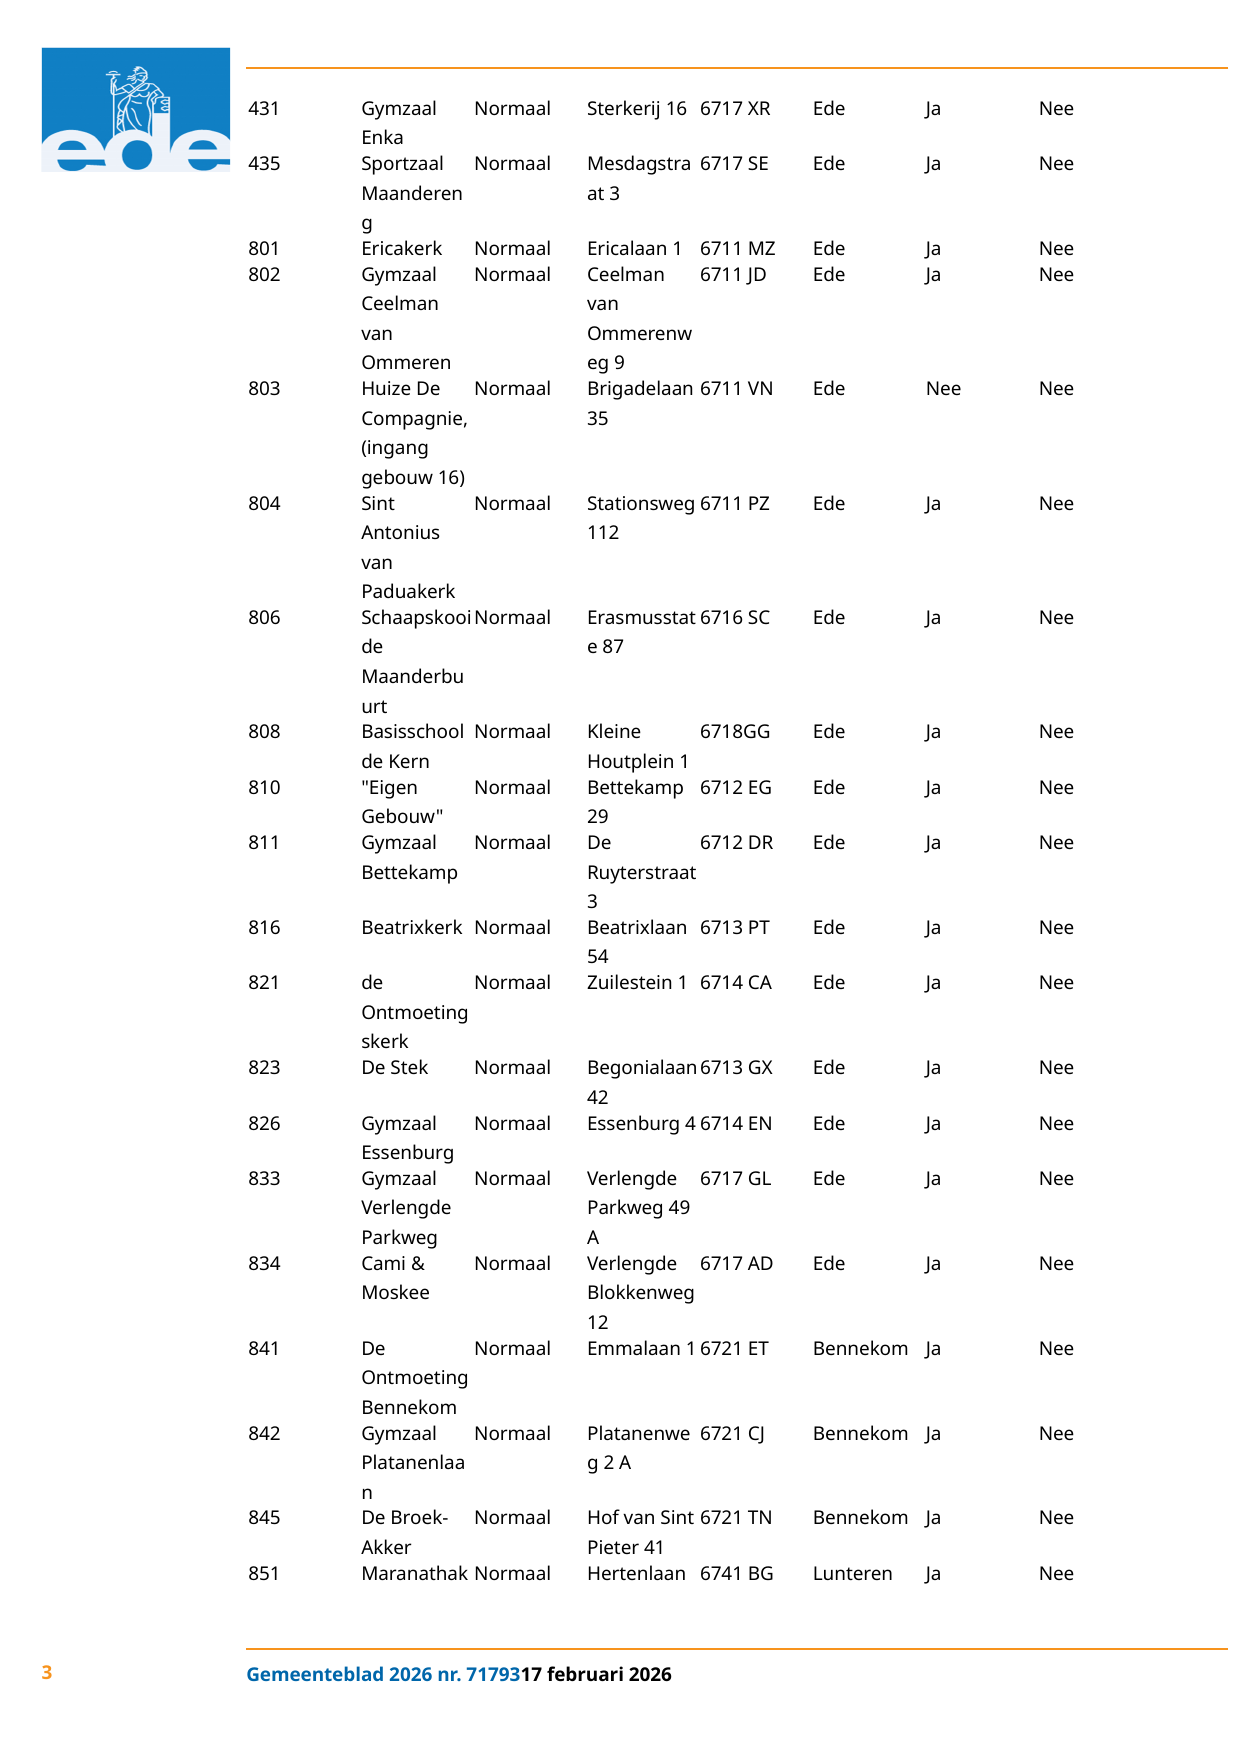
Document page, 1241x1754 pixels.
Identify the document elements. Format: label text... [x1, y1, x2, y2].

table_cell Brigadelaan 35 [587, 375, 700, 490]
table_cell 842 [248, 1420, 361, 1504]
table_cell Emmalaan 1 [587, 1335, 700, 1420]
table_cell Normaal [474, 490, 587, 604]
table_cell Maranathak [361, 1560, 474, 1586]
table_cell Ja [926, 774, 1038, 829]
table_cell De Broek-Akker [361, 1505, 474, 1560]
table_cell Platanenweg 2 A [587, 1420, 700, 1504]
table_cell Ja [926, 914, 1038, 969]
table_cell De Ruyterstraat 3 [587, 829, 700, 914]
table_cell Gymzaal Essenburg [361, 1110, 474, 1165]
table_cell 6711 VN [700, 375, 813, 490]
table_cell Begonialaan 42 [587, 1054, 700, 1110]
table_cell Nee [1039, 1505, 1152, 1560]
table_cell 810 [248, 774, 361, 829]
table_cell Normaal [474, 719, 587, 774]
table_cell Normaal [474, 1335, 587, 1420]
table_cell 6721 TN [700, 1505, 813, 1560]
table_cell Nee [1039, 774, 1152, 829]
table_cell Nee [1039, 719, 1152, 774]
table_cell Ja [926, 829, 1038, 914]
table_cell Nee [1039, 1250, 1152, 1335]
table_cell 6717 SE [700, 150, 813, 235]
table_cell Normaal [474, 261, 587, 375]
table_cell Hof van Sint Pieter 41 [587, 1505, 700, 1560]
table_cell Ceelman van Ommerenweg 9 [587, 261, 700, 375]
table_cell Hertenlaan [587, 1560, 700, 1586]
table_cell 6713 PT [700, 914, 813, 969]
table_cell Beatrixkerk [361, 914, 474, 969]
table_cell Nee [1039, 95, 1152, 150]
table_cell Huize De Compagnie, (ingang gebouw 16) [361, 375, 474, 490]
table_cell Mesdagstraat 3 [587, 150, 700, 235]
table_cell 841 [248, 1335, 361, 1420]
table_cell Ede [813, 150, 926, 235]
table_cell 834 [248, 1250, 361, 1335]
table_cell Ede [813, 1054, 926, 1110]
table_cell Ede [813, 375, 926, 490]
table_cell Nee [1039, 1110, 1152, 1165]
table_cell 6714 CA [700, 970, 813, 1054]
table_cell Normaal [474, 970, 587, 1054]
table_cell Nee [926, 375, 1038, 490]
table_cell 833 [248, 1165, 361, 1250]
table_cell Ede [813, 235, 926, 261]
table_cell 851 [248, 1560, 361, 1586]
table_cell 811 [248, 829, 361, 914]
table_cell Bennekom [813, 1420, 926, 1504]
table_cell 6716 SC [700, 604, 813, 719]
table_cell Ja [926, 150, 1038, 235]
table_cell Ede [813, 490, 926, 604]
table_cell 802 [248, 261, 361, 375]
table_cell 826 [248, 1110, 361, 1165]
table_cell Nee [1039, 235, 1152, 261]
table_cell Beatrixlaan 54 [587, 914, 700, 969]
table_cell 6741 BG [700, 1560, 813, 1586]
table_cell Nee [1039, 1335, 1152, 1420]
table_cell Ericalaan 1 [587, 235, 700, 261]
table_cell Nee [1039, 1420, 1152, 1504]
table_cell Ede [813, 1110, 926, 1165]
table_cell De Ontmoeting Bennekom [361, 1335, 474, 1420]
table_cell Sterkerij 16 [587, 95, 700, 150]
table_cell Normaal [474, 375, 587, 490]
table_cell Sportzaal Maandereng [361, 150, 474, 235]
table_cell Normaal [474, 95, 587, 150]
table_cell Normaal [474, 829, 587, 914]
table_cell Gymzaal Ceelman van Ommeren [361, 261, 474, 375]
table_cell 6717 AD [700, 1250, 813, 1335]
table_cell Stationsweg 112 [587, 490, 700, 604]
table_cell Nee [1039, 1165, 1152, 1250]
table_cell Ja [926, 1505, 1038, 1560]
table_cell 803 [248, 375, 361, 490]
table_cell Cami & Moskee [361, 1250, 474, 1335]
table_cell Normaal [474, 604, 587, 719]
table_cell Nee [1039, 1054, 1152, 1110]
table_cell Nee [1039, 604, 1152, 719]
table_cell Ja [926, 1420, 1038, 1504]
table_cell Basisschool de Kern [361, 719, 474, 774]
table_cell 6718GG [700, 719, 813, 774]
table_cell Normaal [474, 1054, 587, 1110]
table_cell Ericakerk [361, 235, 474, 261]
table_cell Schaapskooi de Maanderbuurt [361, 604, 474, 719]
table_cell Normaal [474, 1505, 587, 1560]
table_cell Ede [813, 95, 926, 150]
table_cell Verlengde Parkweg 49 A [587, 1165, 700, 1250]
table_cell 6717 GL [700, 1165, 813, 1250]
table_cell 431 [248, 95, 361, 150]
table_cell 801 [248, 235, 361, 261]
table_cell Normaal [474, 1165, 587, 1250]
table_cell Ede [813, 914, 926, 969]
table_cell Ja [926, 1335, 1038, 1420]
table_cell Ja [926, 1110, 1038, 1165]
table_cell Nee [1039, 829, 1152, 914]
table_cell Bennekom [813, 1505, 926, 1560]
table_cell 816 [248, 914, 361, 969]
table_cell Ede [813, 604, 926, 719]
table_cell Sint Antonius van Paduakerk [361, 490, 474, 604]
table_cell Ja [926, 490, 1038, 604]
table_cell Normaal [474, 1250, 587, 1335]
table_cell 6721 CJ [700, 1420, 813, 1504]
table_cell 804 [248, 490, 361, 604]
table_cell Erasmusstate 87 [587, 604, 700, 719]
table_cell 6714 EN [700, 1110, 813, 1165]
table_cell Normaal [474, 150, 587, 235]
table_cell 6717 XR [700, 95, 813, 150]
table_cell Nee [1039, 1560, 1152, 1586]
table_cell Ja [926, 95, 1038, 150]
table_cell Essenburg 4 [587, 1110, 700, 1165]
table_cell Nee [1039, 261, 1152, 375]
table_cell 6713 GX [700, 1054, 813, 1110]
table_cell 6711 PZ [700, 490, 813, 604]
table_cell Nee [1039, 490, 1152, 604]
table_cell de Ontmoetingskerk [361, 970, 474, 1054]
table_cell Ede [813, 261, 926, 375]
table_cell Ja [926, 719, 1038, 774]
table_cell Ja [926, 235, 1038, 261]
table_cell "Eigen Gebouw" [361, 774, 474, 829]
table_cell Ja [926, 1054, 1038, 1110]
table_cell Normaal [474, 914, 587, 969]
table_cell Nee [1039, 914, 1152, 969]
table_cell Normaal [474, 1110, 587, 1165]
table_cell 435 [248, 150, 361, 235]
table_cell 821 [248, 970, 361, 1054]
table_cell Ja [926, 970, 1038, 1054]
table_cell Verlengde Blokkenweg 12 [587, 1250, 700, 1335]
table_cell Normaal [474, 774, 587, 829]
table_cell Normaal [474, 1560, 587, 1586]
table_cell Ede [813, 1250, 926, 1335]
table_cell Nee [1039, 150, 1152, 235]
picture [41, 47, 231, 172]
table_cell Normaal [474, 235, 587, 261]
table_cell Ja [926, 1165, 1038, 1250]
table_cell Gymzaal Bettekamp [361, 829, 474, 914]
table_cell 808 [248, 719, 361, 774]
table_cell Gymzaal Enka [361, 95, 474, 150]
table_cell 845 [248, 1505, 361, 1560]
table_cell 6721 ET [700, 1335, 813, 1420]
table_cell Ja [926, 261, 1038, 375]
table_cell Normaal [474, 1420, 587, 1504]
table_cell 806 [248, 604, 361, 719]
table_cell Nee [1039, 970, 1152, 1054]
table_cell 6711 MZ [700, 235, 813, 261]
table_cell Kleine Houtplein 1 [587, 719, 700, 774]
table_cell 6711 JD [700, 261, 813, 375]
table_cell De Stek [361, 1054, 474, 1110]
table_cell Ja [926, 1560, 1038, 1586]
table_cell Ede [813, 1165, 926, 1250]
table_cell 6712 DR [700, 829, 813, 914]
table_cell Gymzaal Platanenlaan [361, 1420, 474, 1504]
table_cell Zuilestein 1 [587, 970, 700, 1054]
table_cell Nee [1039, 375, 1152, 490]
table_cell Ja [926, 604, 1038, 719]
table_cell Lunteren [813, 1560, 926, 1586]
table_cell Ede [813, 829, 926, 914]
table_cell Ede [813, 970, 926, 1054]
table_cell 6712 EG [700, 774, 813, 829]
table_cell Gymzaal Verlengde Parkweg [361, 1165, 474, 1250]
table_cell Bennekom [813, 1335, 926, 1420]
table_cell Bettekamp 29 [587, 774, 700, 829]
table_cell Ede [813, 774, 926, 829]
table_cell 823 [248, 1054, 361, 1110]
table_cell Ede [813, 719, 926, 774]
table_cell Ja [926, 1250, 1038, 1335]
